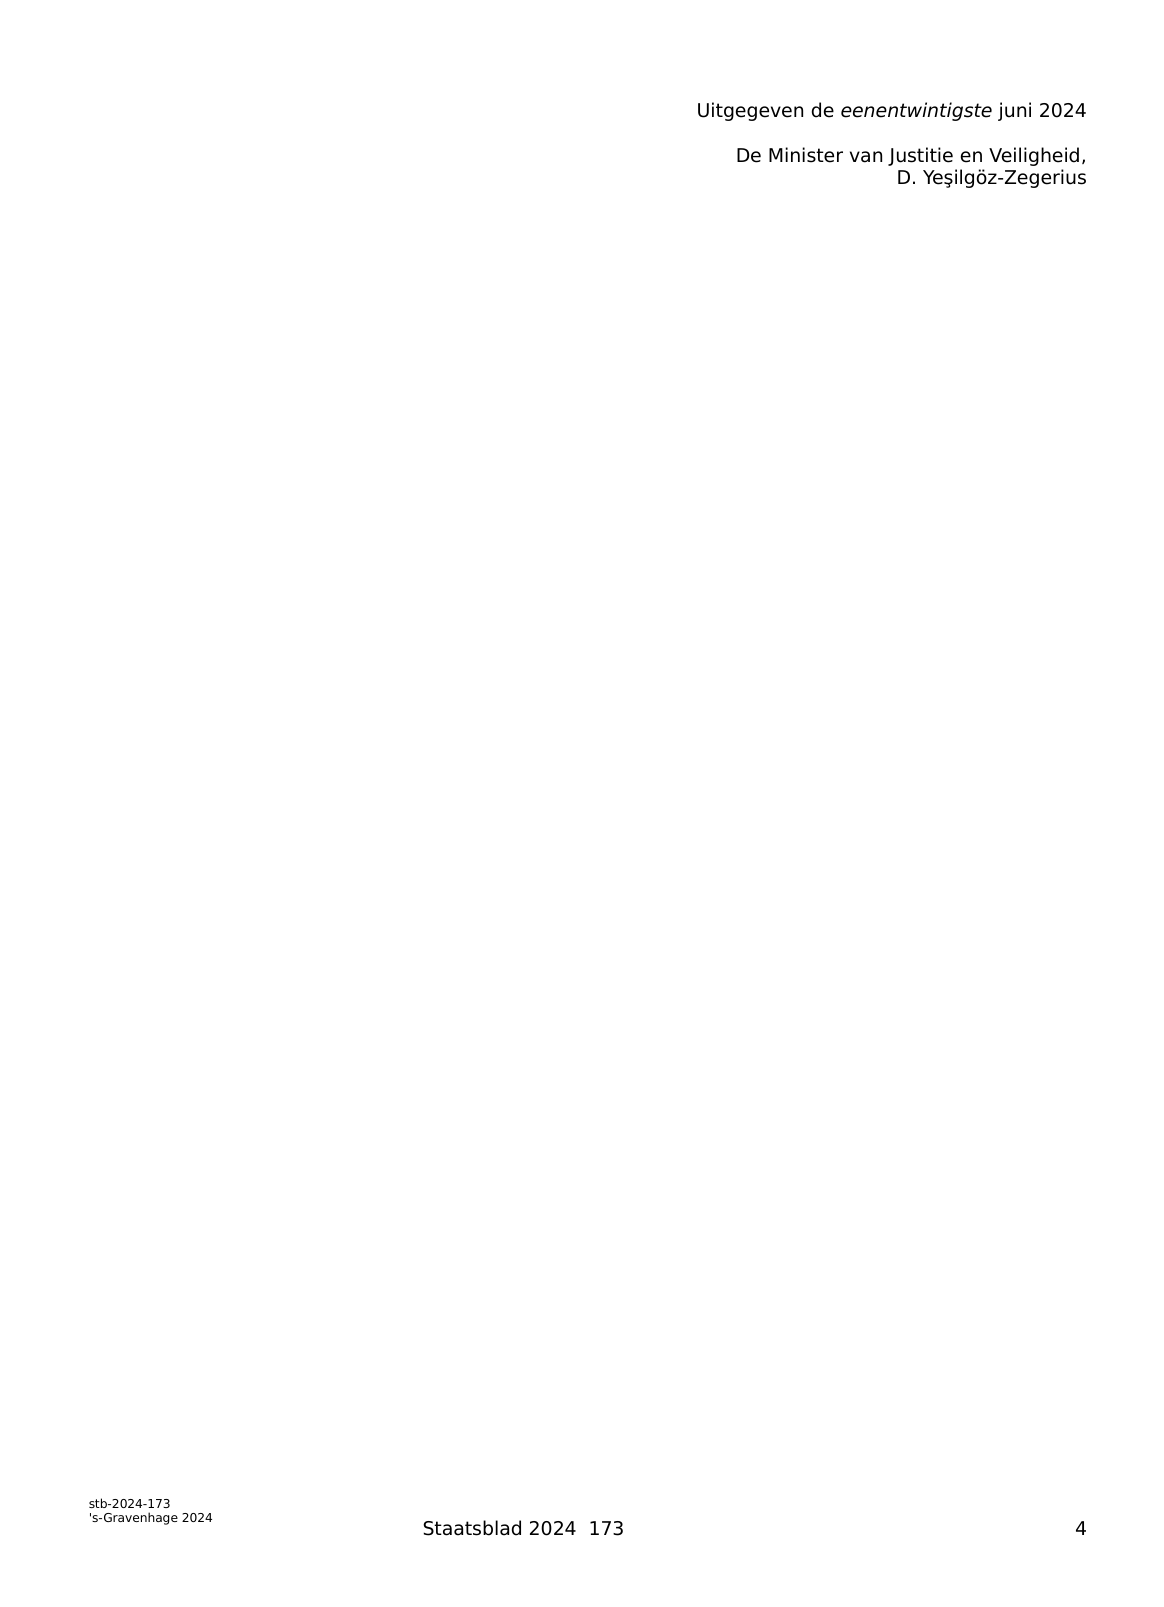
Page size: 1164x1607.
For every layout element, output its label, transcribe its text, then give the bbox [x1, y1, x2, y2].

text 's-Gravenhage 2024 [88, 1511, 323, 1525]
text Uitgegeven de eenentwintigste juni 2024 [422, 100, 1087, 122]
text stb-2024-173 [88, 1497, 323, 1511]
text De Minister van Justitie en Veiligheid, D. Yeşilgöz-Zegerius [422, 144, 1087, 188]
